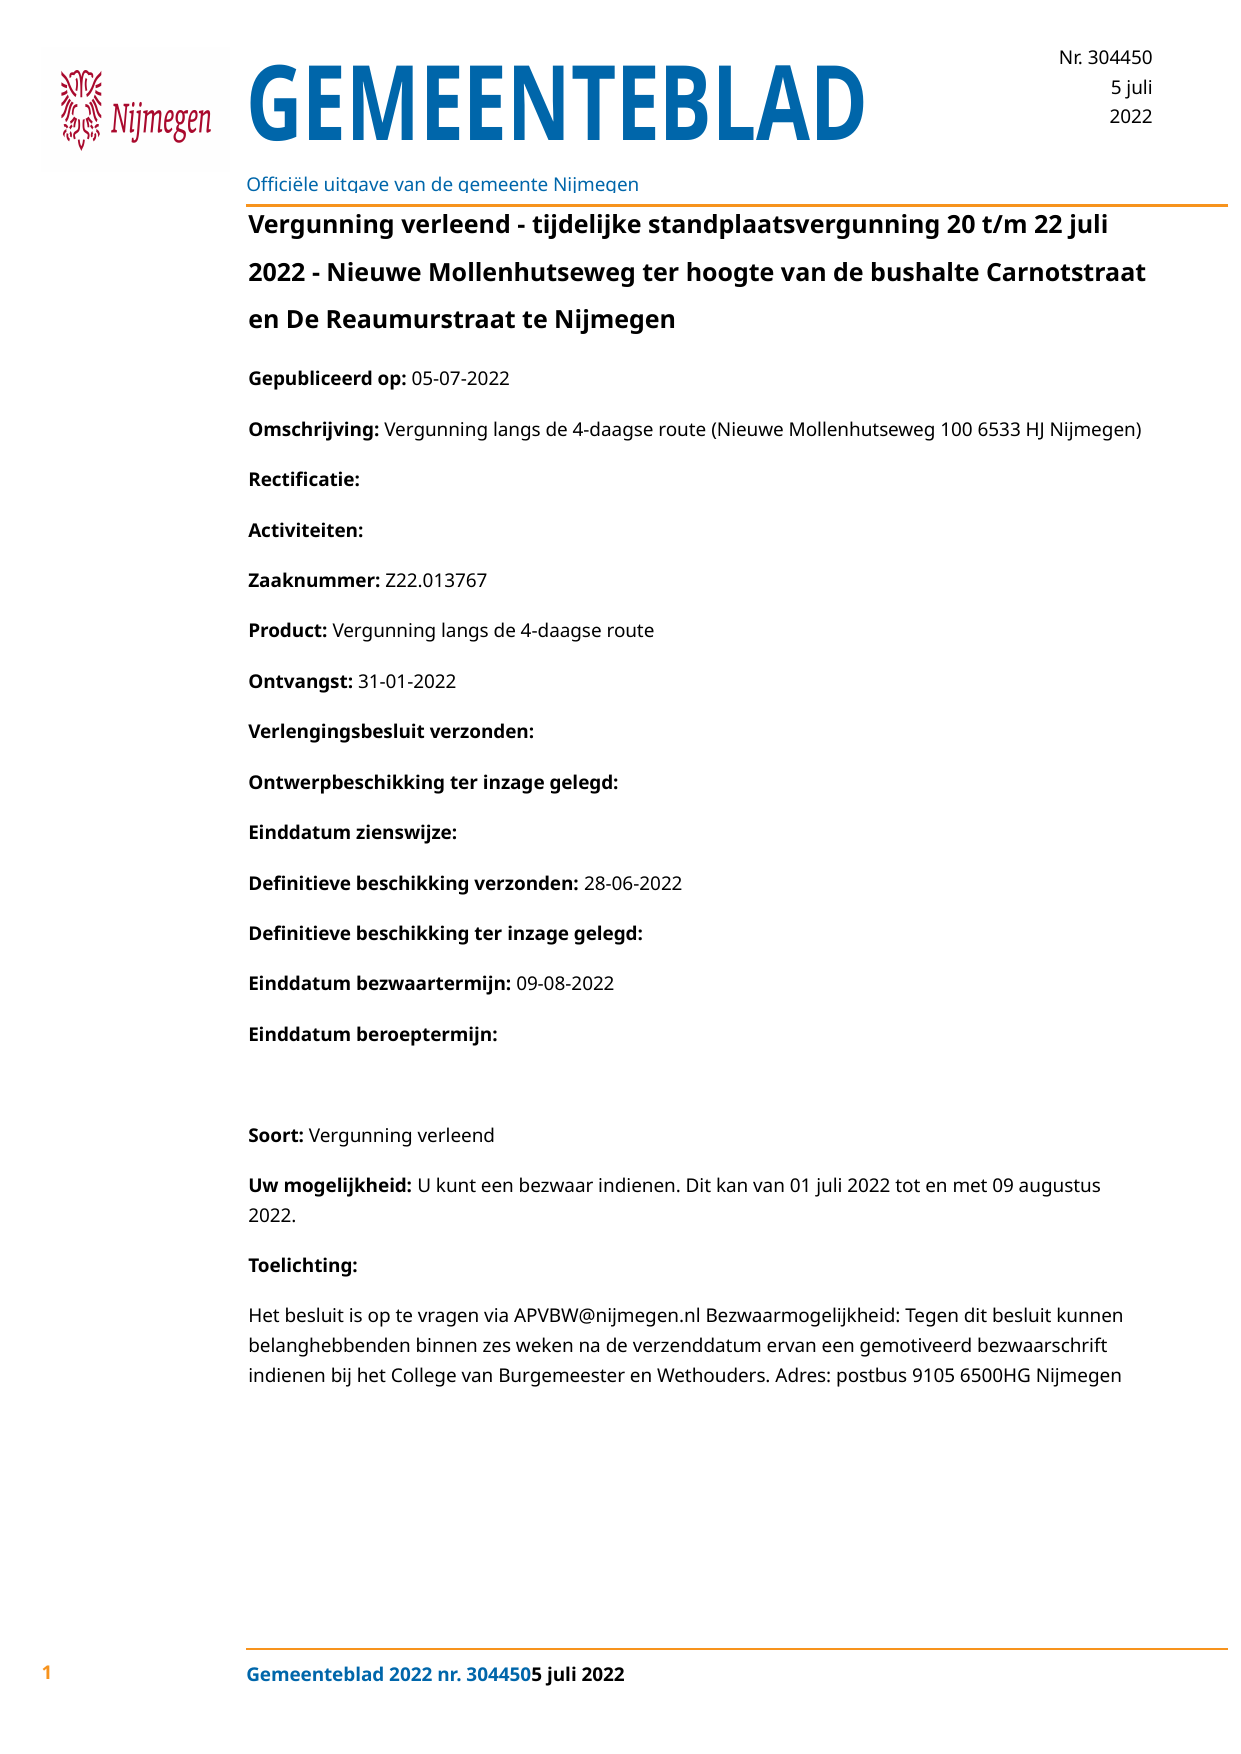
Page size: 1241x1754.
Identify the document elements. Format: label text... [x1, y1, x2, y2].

text Vergunning verleend - tijdelijke standplaatsvergunning 20 t/m 22 juli 2022 - Nieuwe Mollenhutseweg ter hoogte van de bushalte Carnotstraat en De Reaumurstraat te Nijmegen [248, 207, 1152, 336]
text Activiteiten: [248, 517, 1152, 542]
text Ontvangst: 31-01-2022 [248, 668, 1152, 694]
text Gepubliceerd op: 05-07-2022 [248, 366, 1152, 391]
text Het besluit is op te vragen via APVBW@nijmegen.nl Bezwaarmogelijkheid: Tegen dit besluit kunnen belanghebbenden binnen zes weken na de verzenddatum ervan een gemotiveerd bezwaarschrift indienen bij het College van Burgemeester en Wethouders. Adres: postbus 9105 6500HG Nijmegen [248, 1303, 1152, 1387]
text Rectificatie: [248, 466, 1152, 492]
text Ontwerpbeschikking ter inzage gelegd: [248, 769, 1152, 794]
picture [41, 47, 231, 172]
text Definitieve beschikking ter inzage gelegd: [248, 920, 1152, 946]
text Omschrijving: Vergunning langs de 4-daagse route (Nieuwe Mollenhutseweg 100 6533 HJ Nijmegen) [248, 416, 1152, 442]
text Verlengingsbesluit verzonden: [248, 718, 1152, 744]
text Uw mogelijkheid: U kunt een bezwaar indienen. Dit kan van 01 juli 2022 tot en met 09 augustus 2022. [248, 1172, 1152, 1227]
text Soort: Vergunning verleend [248, 1122, 1152, 1147]
text Einddatum beroeptermijn: [248, 1021, 1152, 1047]
text Einddatum zienswijze: [248, 819, 1152, 845]
text Toelichting: [248, 1252, 1152, 1278]
text Einddatum bezwaartermijn: 09-08-2022 [248, 971, 1152, 996]
text Zaaknummer: Z22.013767 [248, 567, 1152, 593]
text Definitieve beschikking verzonden: 28-06-2022 [248, 870, 1152, 895]
text Product: Vergunning langs de 4-daagse route [248, 618, 1152, 643]
